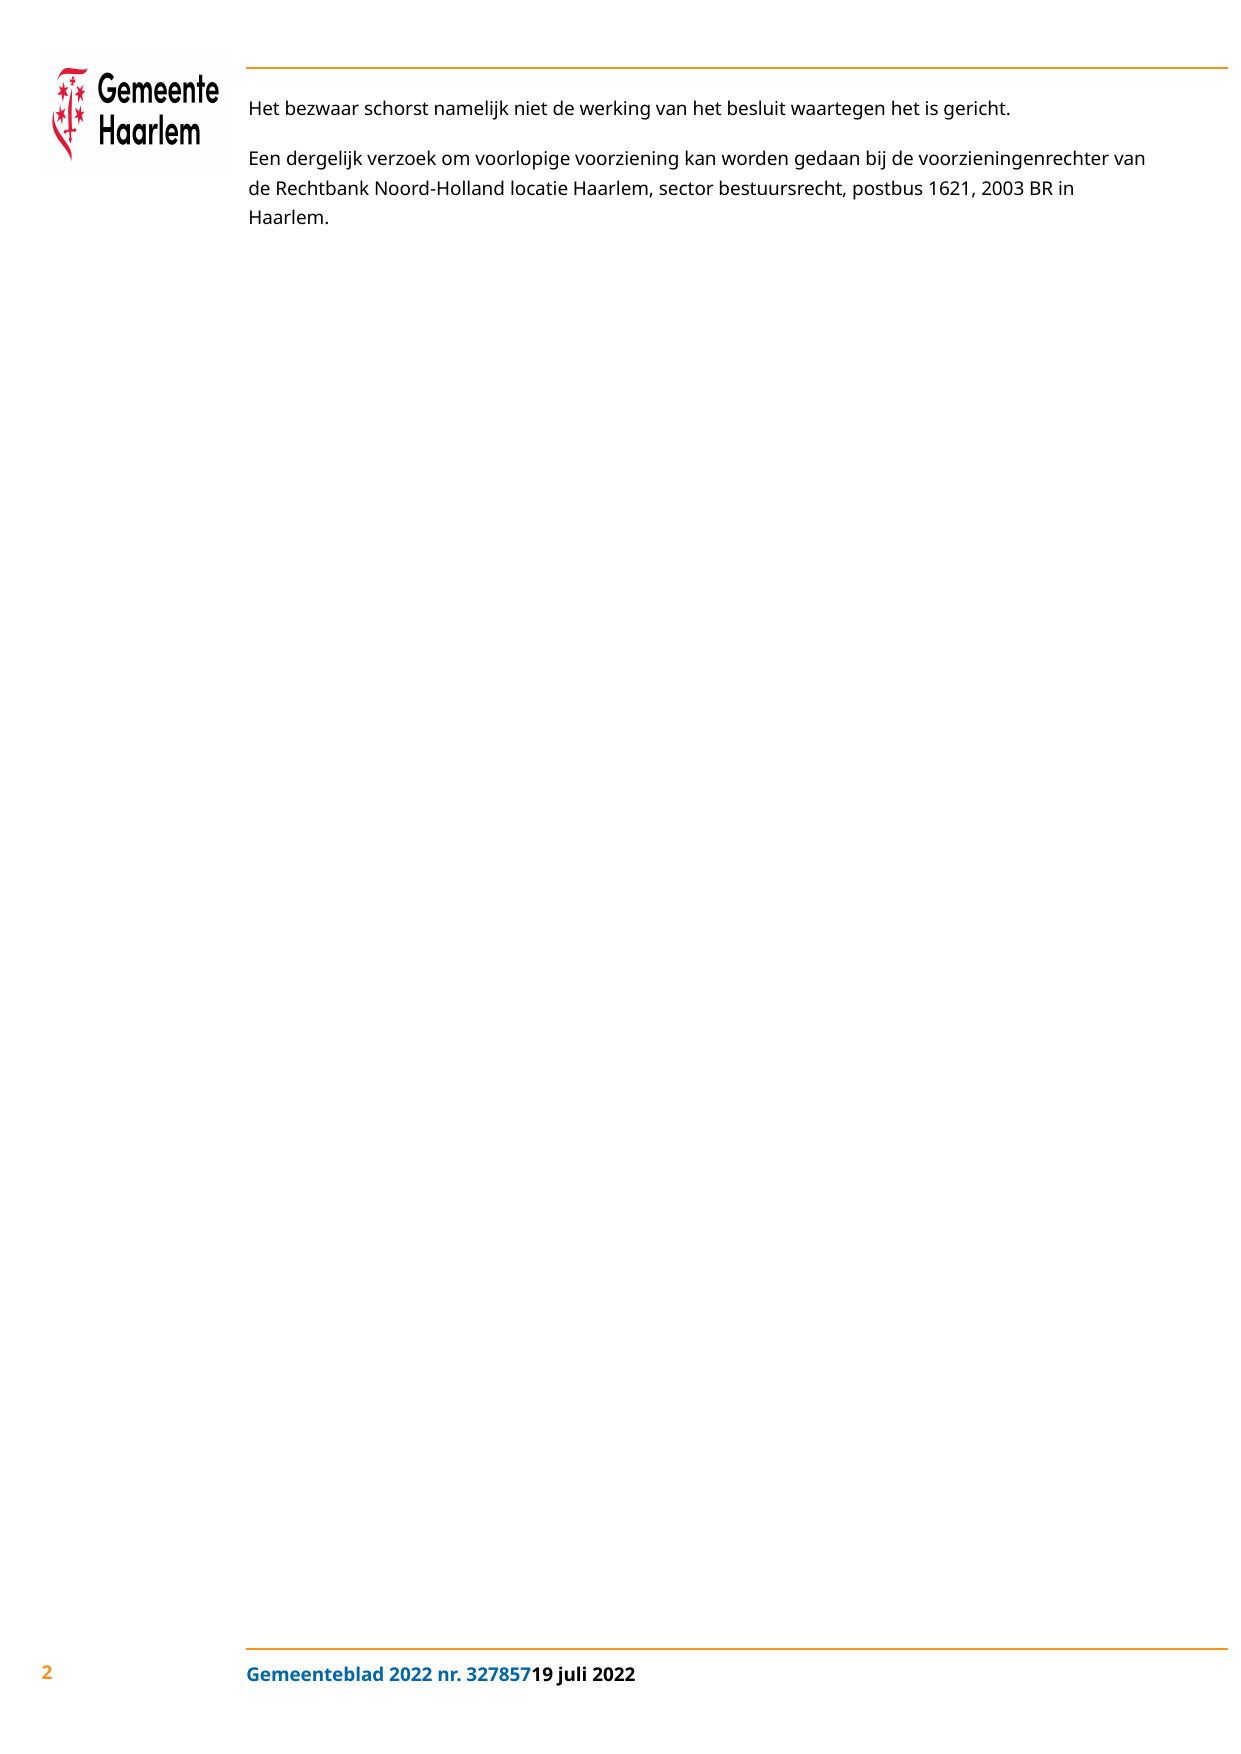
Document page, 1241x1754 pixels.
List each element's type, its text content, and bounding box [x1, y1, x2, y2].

picture [41, 47, 231, 172]
text Het bezwaar schorst namelijk niet de werking van het besluit waartegen het is gericht. [248, 95, 1152, 121]
text Een dergelijk verzoek om voorlopige voorziening kan worden gedaan bij de voorzieningenrechter van de Rechtbank Noord-Holland locatie Haarlem, sector bestuursrecht, postbus 1621, 2003 BR in Haarlem. [248, 145, 1152, 230]
